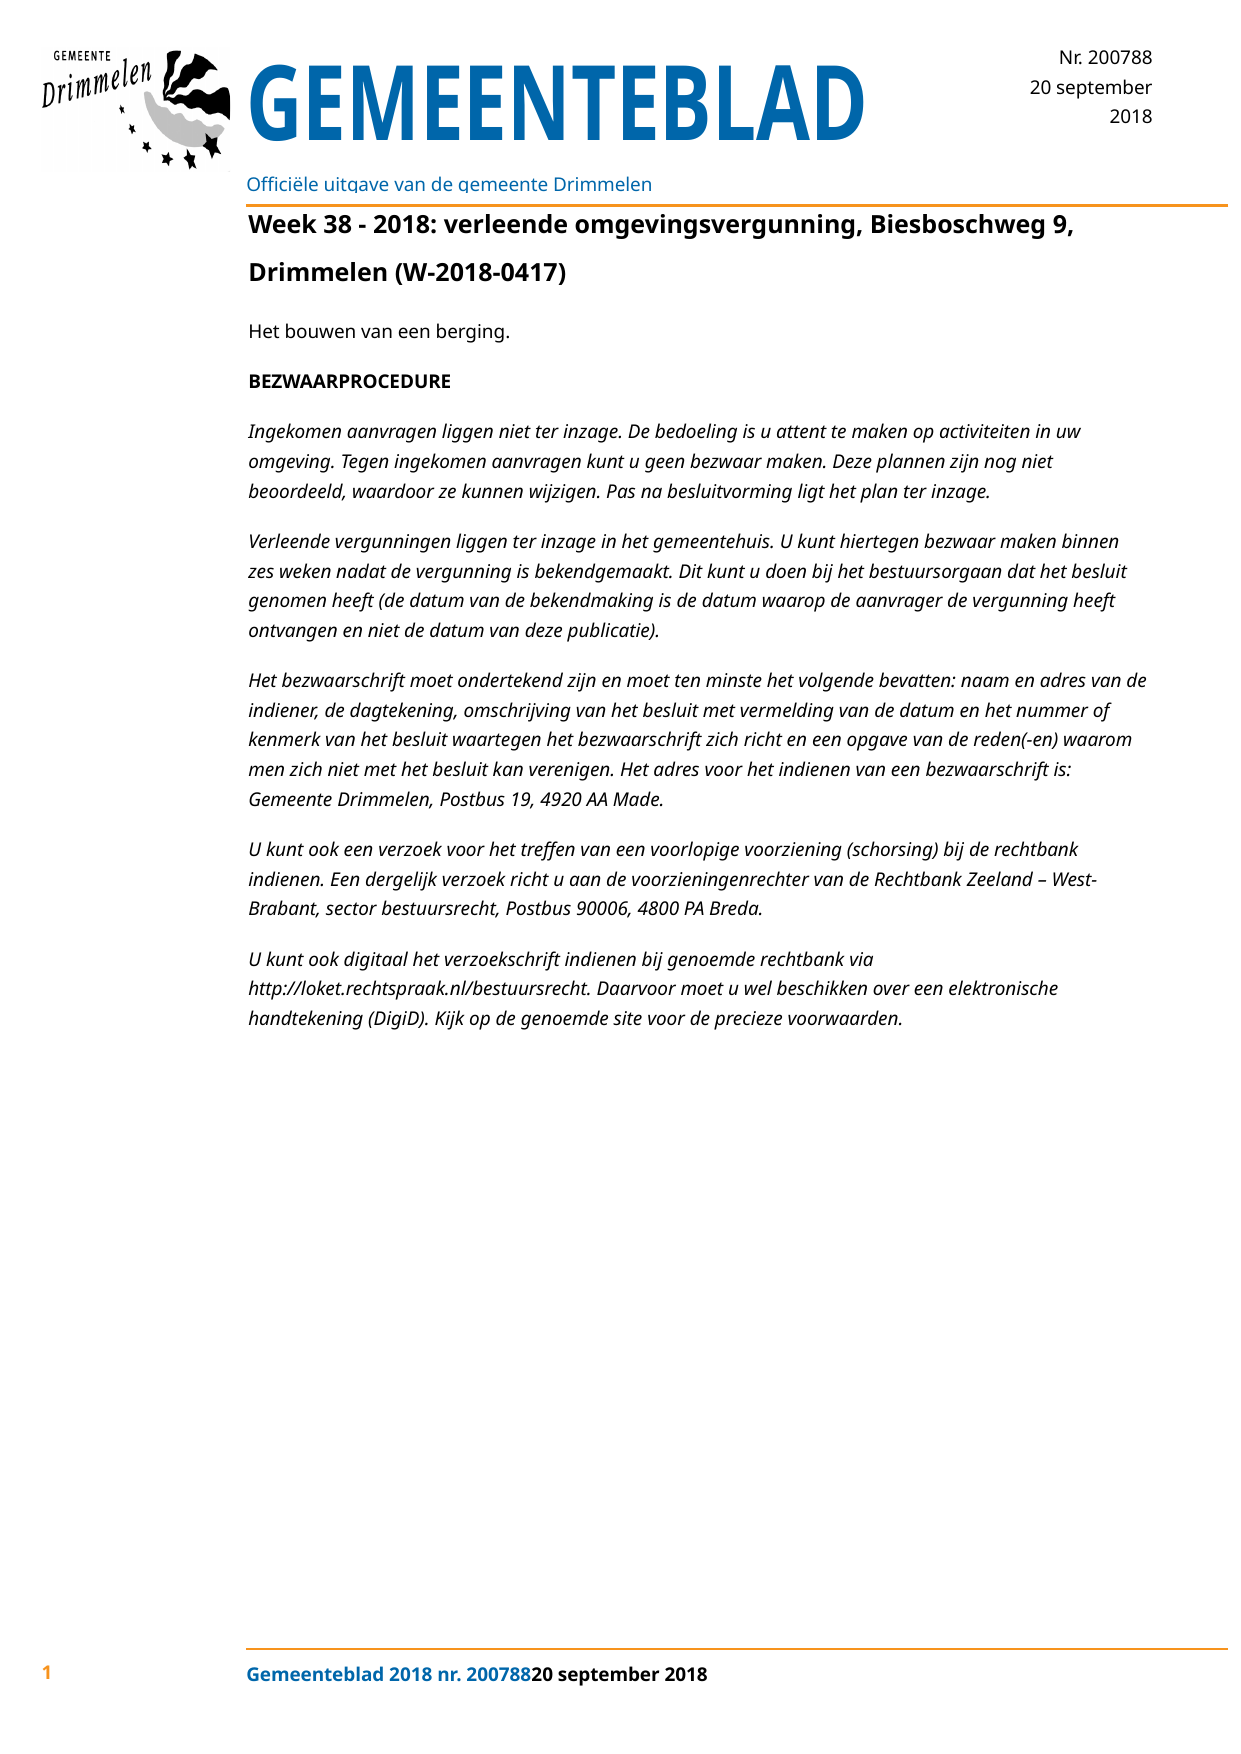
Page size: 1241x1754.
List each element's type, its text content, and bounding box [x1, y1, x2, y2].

text Week 38 - 2018: verleende omgevingsvergunning, Biesboschweg 9, Drimmelen (W-2018-0417) [248, 207, 1152, 288]
text U kunt ook een verzoek voor het treffen van een voorlopige voorziening (schorsing) bij de rechtbank indienen. Een dergelijk verzoek richt u aan de voorzieningenrechter van de Rechtbank Zeeland – West-Brabant, sector bestuursrecht, Postbus 90006, 4800 PA Breda. [248, 836, 1152, 921]
text Verleende vergunningen liggen ter inzage in het gemeentehuis. U kunt hiertegen bezwaar maken binnen zes weken nadat de vergunning is bekendgemaakt. Dit kunt u doen bij het bestuursorgaan dat het besluit genomen heeft (de datum van de bekendmaking is de datum waarop de aanvrager de vergunning heeft ontvangen en niet de datum van deze publicatie). [248, 528, 1152, 643]
text U kunt ook digitaal het verzoekschrift indienen bij genoemde rechtbank via http://loket.rechtspraak.nl/bestuursrecht. Daarvoor moet u wel beschikken over een elektronische handtekening (DigiD). Kijk op de genoemde site voor de precieze voorwaarden. [248, 946, 1152, 1031]
picture [41, 47, 231, 172]
text BEZWAARPROCEDURE [248, 368, 1152, 394]
text Het bezwaarschrift moet ondertekend zijn en moet ten minste het volgende bevatten: naam en adres van de indiener, de dagtekening, omschrijving van het besluit met vermelding van de datum en het nummer of kenmerk van het besluit waartegen het bezwaarschrift zich richt en een opgave van de reden(-en) waarom men zich niet met het besluit kan verenigen. Het adres voor het indienen van een bezwaarschrift is: Gemeente Drimmelen, Postbus 19, 4920 AA Made. [248, 667, 1152, 812]
text Ingekomen aanvragen liggen niet ter inzage. De bedoeling is u attent te maken op activiteiten in uw omgeving. Tegen ingekomen aanvragen kunt u geen bezwaar maken. Deze plannen zijn nog niet beoordeeld, waardoor ze kunnen wijzigen. Pas na besluitvorming ligt het plan ter inzage. [248, 419, 1152, 504]
text Het bouwen van een berging. [248, 318, 1152, 344]
